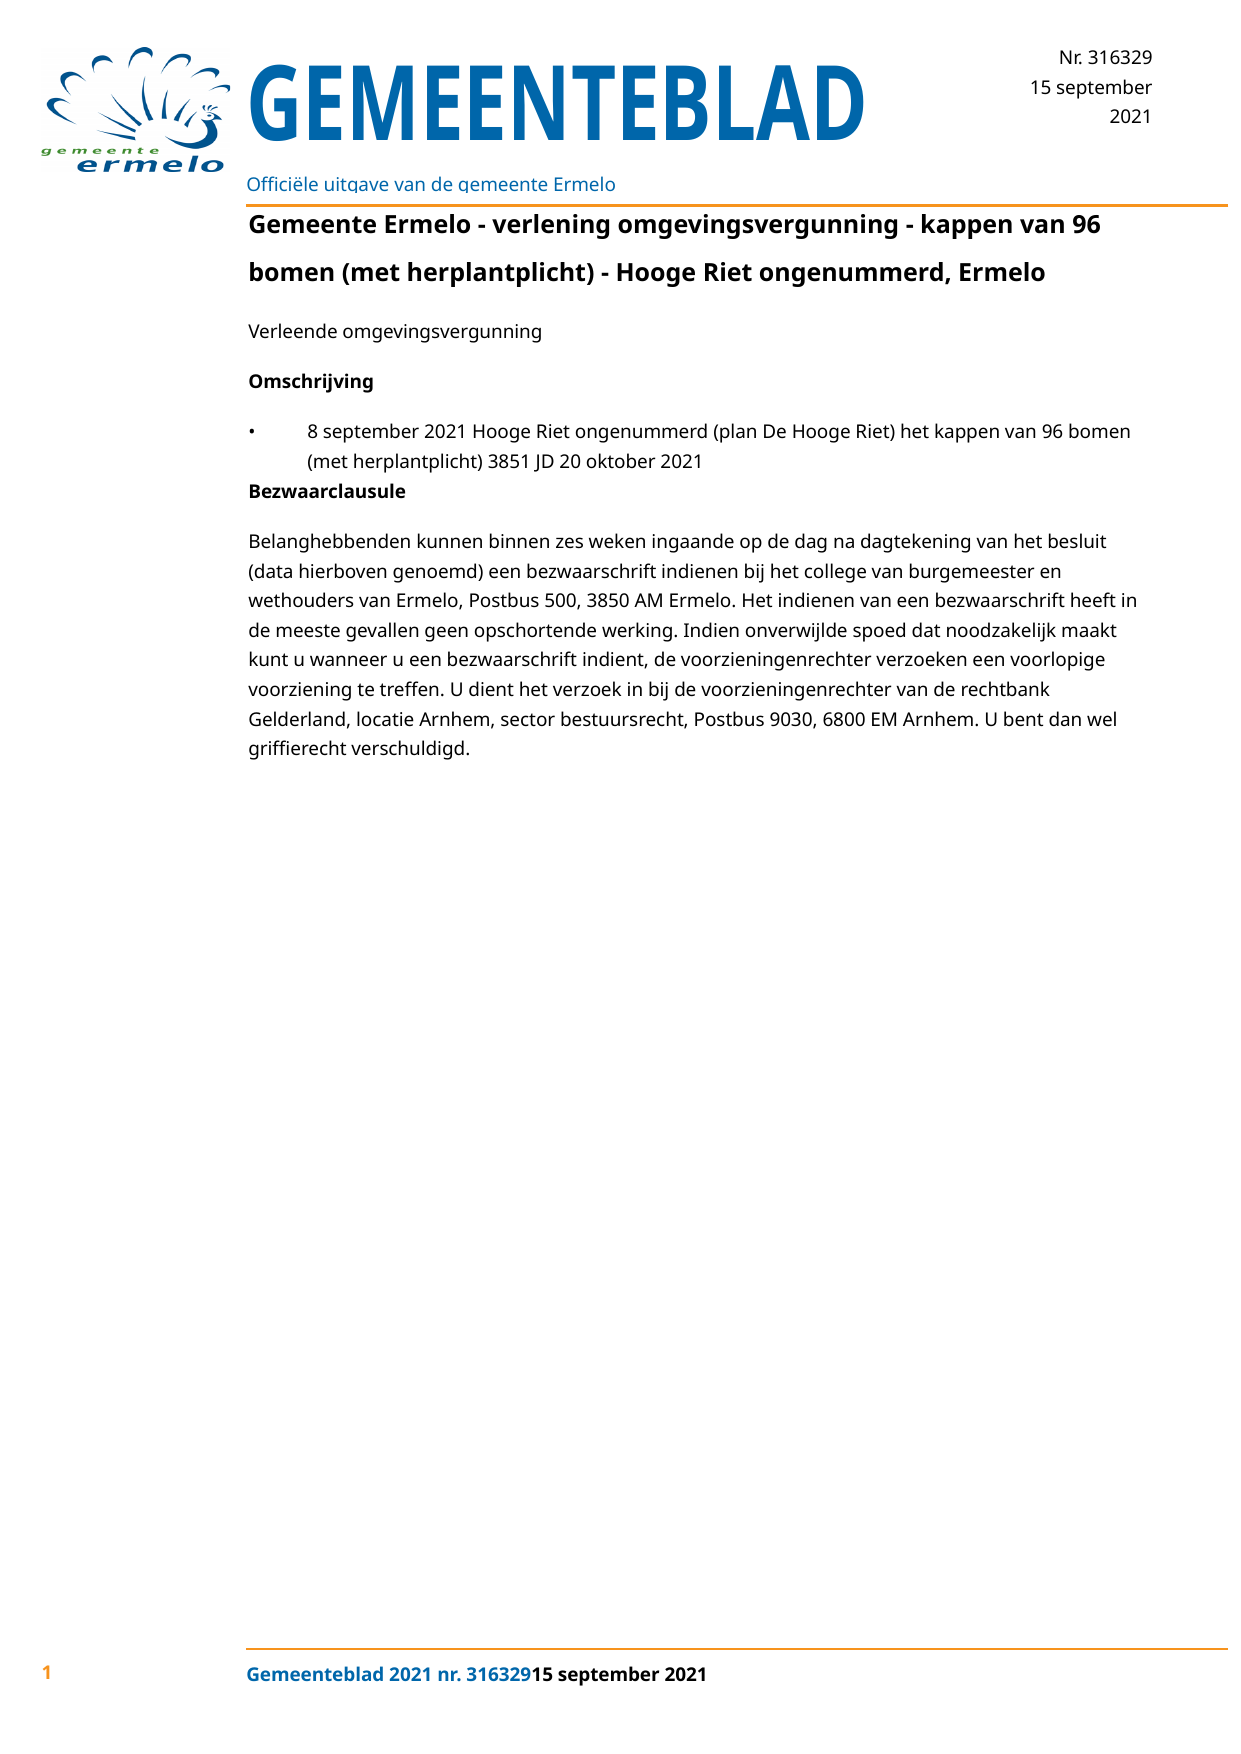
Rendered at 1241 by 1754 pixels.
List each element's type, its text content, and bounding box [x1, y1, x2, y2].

text Bezwaarclausule [248, 478, 1152, 504]
list 8 september 2021 Hooge Riet ongenummerd (plan De Hooge Riet) het kappen van 96 bomen (met herplantplicht) 3851 JD 20 oktober 2021 [248, 419, 1152, 474]
text Omschrijving [248, 368, 1152, 394]
picture [41, 47, 231, 172]
text Gemeente Ermelo - verlening omgevingsvergunning - kappen van 96 bomen (met herplantplicht) - Hooge Riet ongenummerd, Ermelo [248, 207, 1152, 288]
text Verleende omgevingsvergunning [248, 318, 1152, 344]
text Belanghebbenden kunnen binnen zes weken ingaande op de dag na dagtekening van het besluit (data hierboven genoemd) een bezwaarschrift indienen bij het college van burgemeester en wethouders van Ermelo, Postbus 500, 3850 AM Ermelo. Het indienen van een bezwaarschrift heeft in de meeste gevallen geen opschortende werking. Indien onverwijlde spoed dat noodzakelijk maakt kunt u wanneer u een bezwaarschrift indient, de voorzieningenrechter verzoeken een voorlopige voorziening te treffen. U dient het verzoek in bij de voorzieningenrechter van de rechtbank Gelderland, locatie Arnhem, sector bestuursrecht, Postbus 9030, 6800 EM Arnhem. U bent dan wel griffierecht verschuldigd. [248, 528, 1152, 761]
